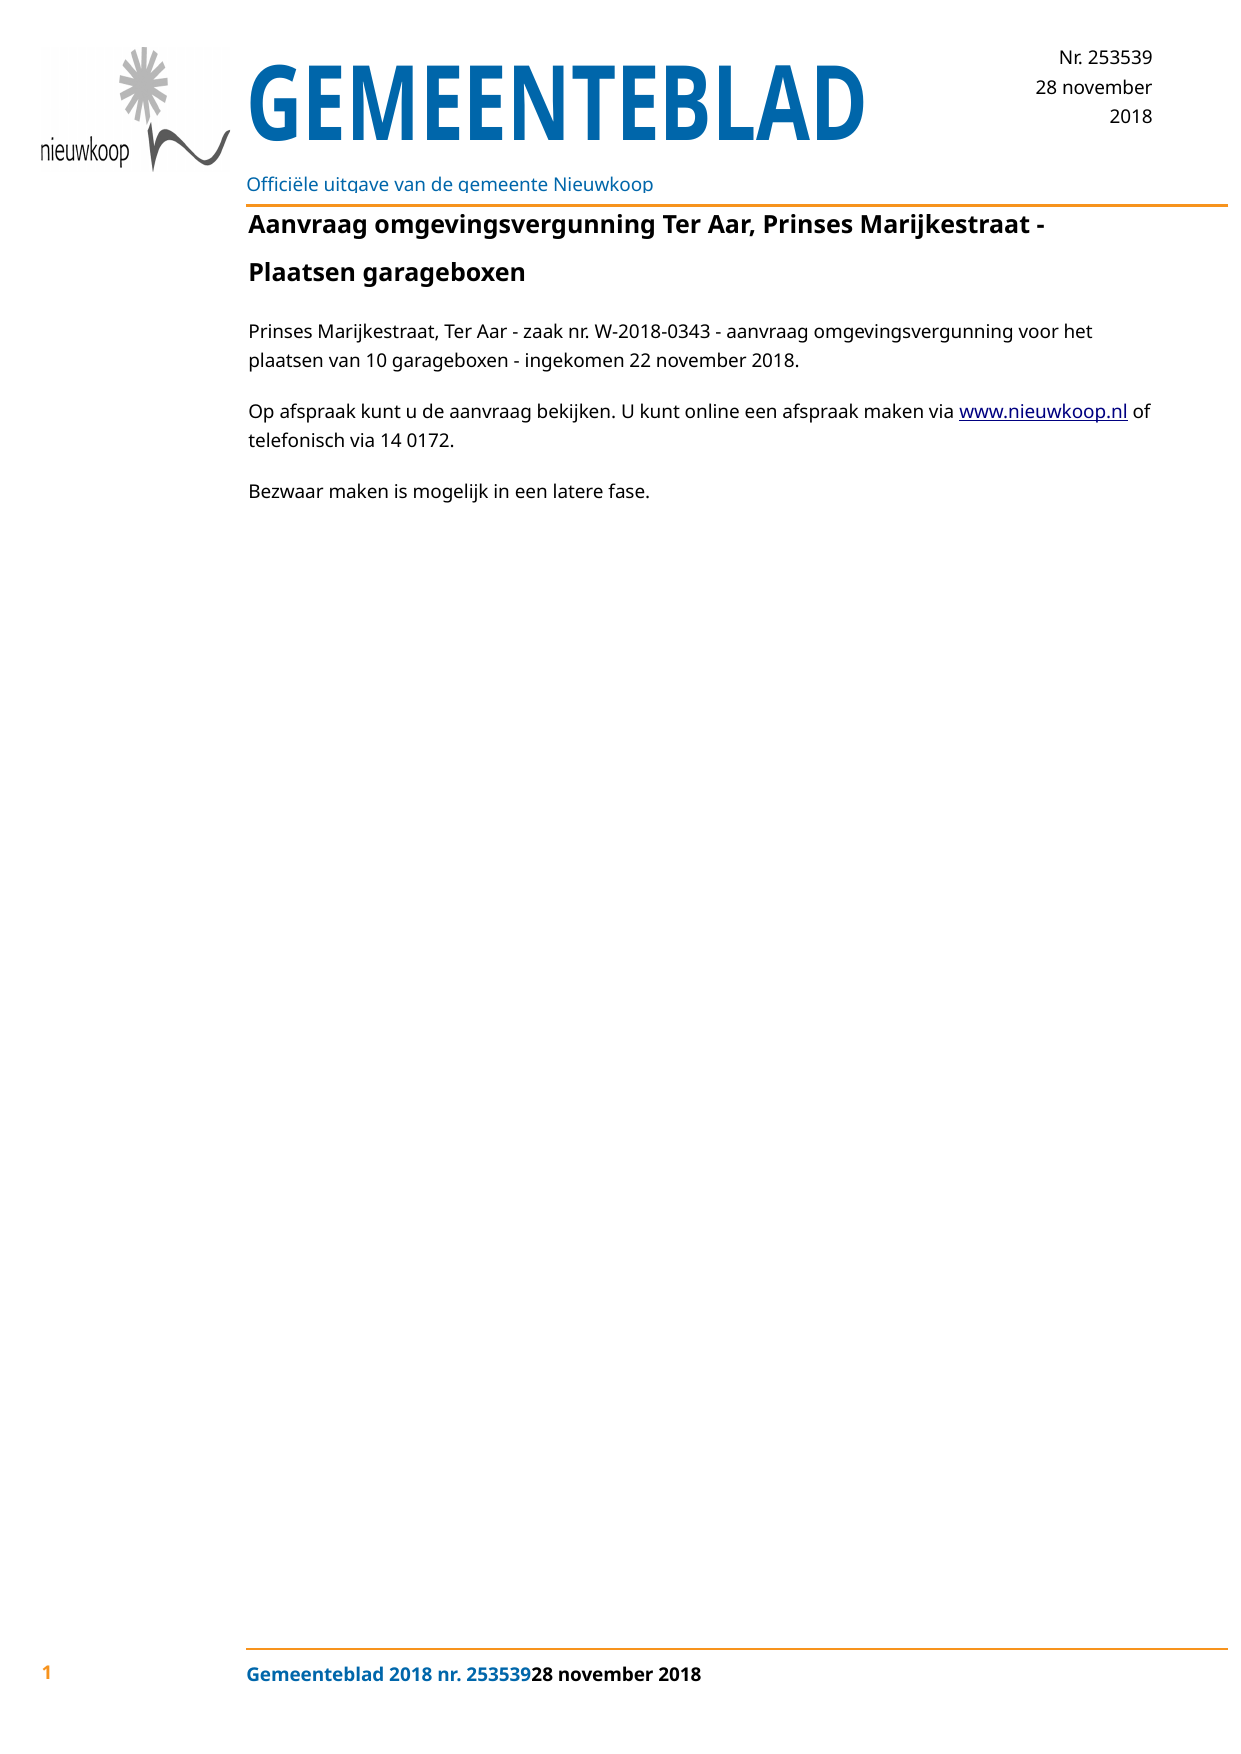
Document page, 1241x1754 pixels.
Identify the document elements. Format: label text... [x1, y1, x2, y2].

text Prinses Marijkestraat, Ter Aar - zaak nr. W-2018-0343 - aanvraag omgevingsvergunning voor het plaatsen van 10 garageboxen - ingekomen 22 november 2018. [248, 318, 1152, 373]
text Aanvraag omgevingsvergunning Ter Aar, Prinses Marijkestraat - Plaatsen garageboxen [248, 207, 1152, 288]
text Op afspraak kunt u de aanvraag bekijken. U kunt online een afspraak maken via www.nieuwkoop.nl of telefonisch via 14 0172. [248, 398, 1152, 453]
text Bezwaar maken is mogelijk in een latere fase. [248, 478, 1152, 504]
picture [41, 47, 231, 172]
